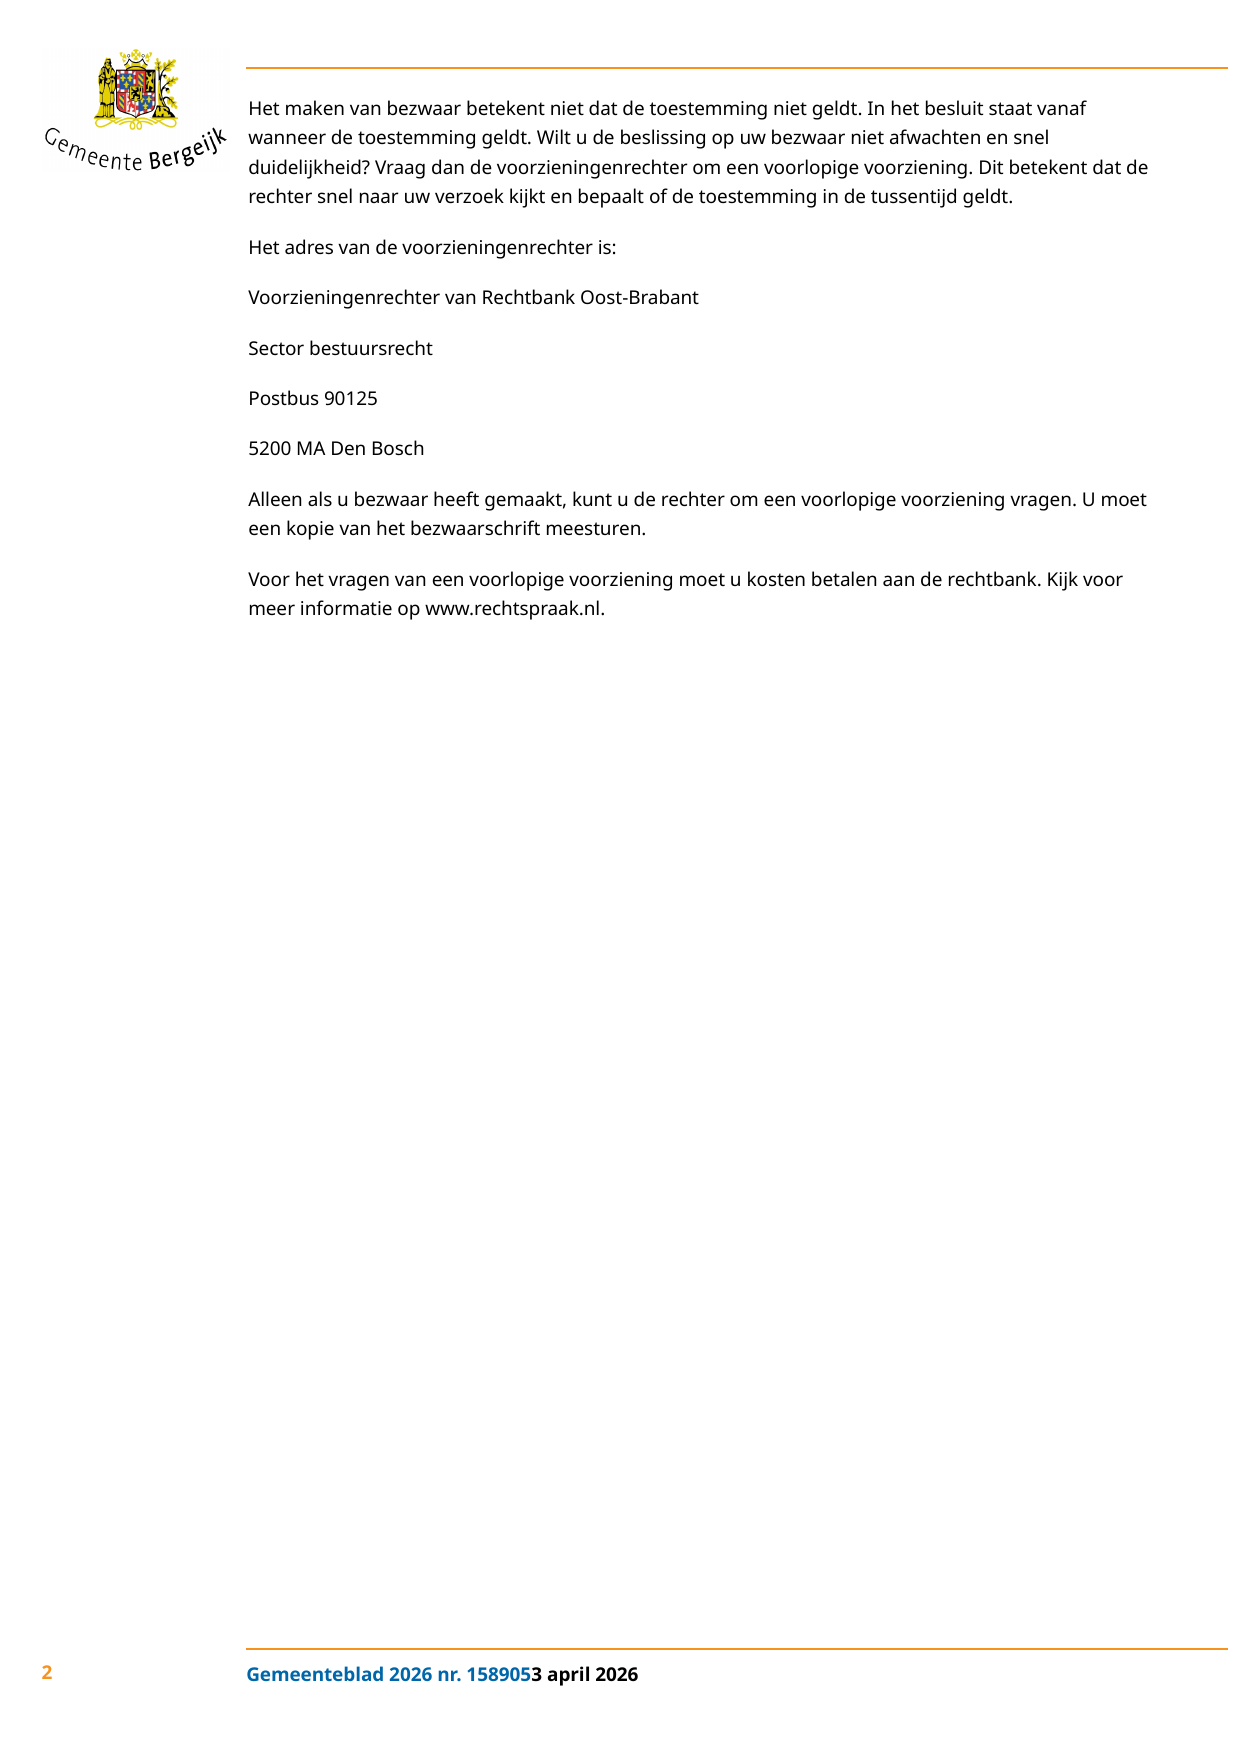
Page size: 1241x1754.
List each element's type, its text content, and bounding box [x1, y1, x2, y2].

text Het maken van bezwaar betekent niet dat de toestemming niet geldt. In het besluit staat vanaf wanneer de toestemming geldt. Wilt u de beslissing op uw bezwaar niet afwachten en snel duidelijkheid? Vraag dan de voorzieningenrechter om een voorlopige voorziening. Dit betekent dat de rechter snel naar uw verzoek kijkt en bepaalt of de toestemming in de tussentijd geldt. [248, 95, 1152, 209]
text Voorzieningenrechter van Rechtbank Oost-Brabant [248, 284, 1152, 310]
text Alleen als u bezwaar heeft gemaakt, kunt u de rechter om een voorlopige voorziening vragen. U moet een kopie van het bezwaarschrift meesturen. [248, 486, 1152, 541]
text Postbus 90125 [248, 385, 1152, 411]
text Voor het vragen van een voorlopige voorziening moet u kosten betalen aan de rechtbank. Kijk voor meer informatie op www.rechtspraak.nl. [248, 566, 1152, 621]
text Het adres van de voorzieningenrechter is: [248, 234, 1152, 260]
text Sector bestuursrecht [248, 335, 1152, 361]
picture [41, 47, 231, 172]
text 5200 MA Den Bosch [248, 436, 1152, 461]
